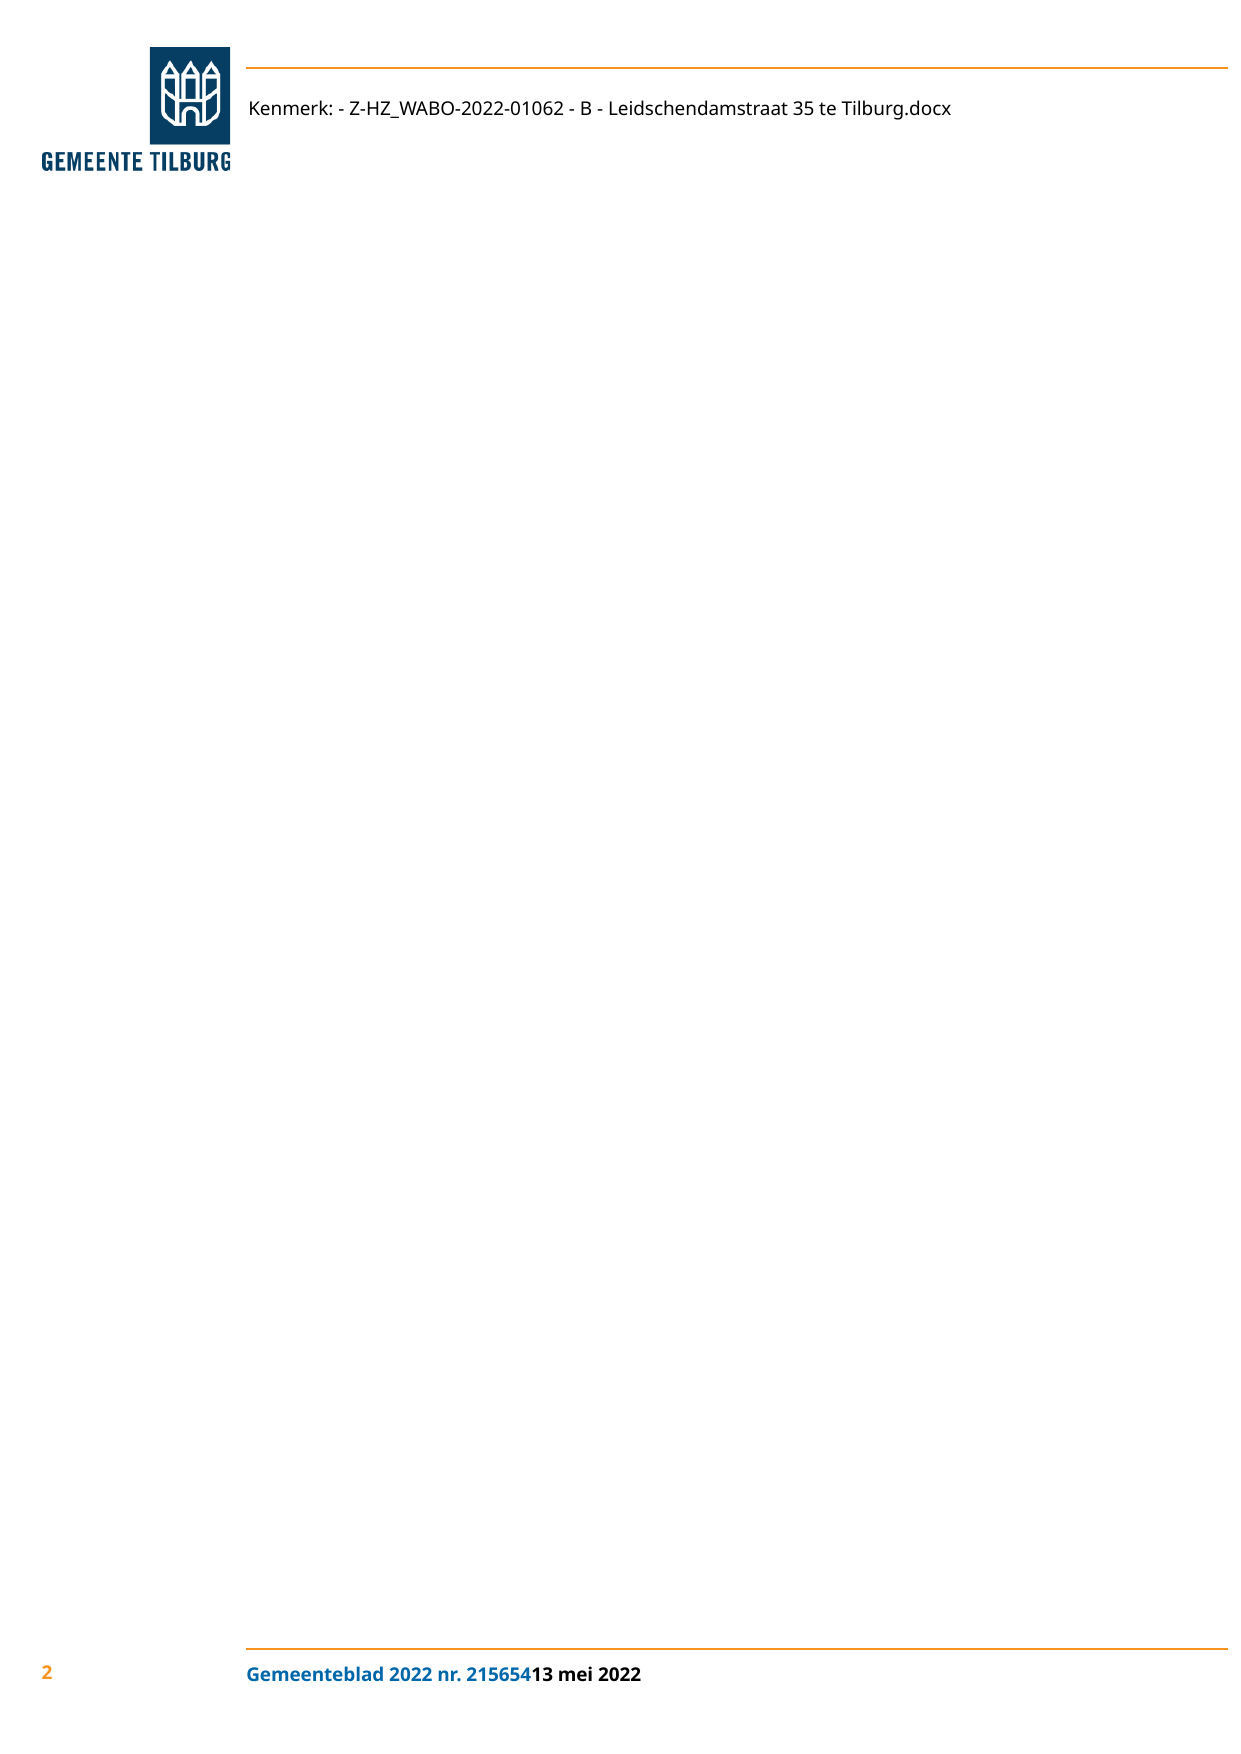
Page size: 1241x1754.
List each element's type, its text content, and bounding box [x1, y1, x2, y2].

picture [41, 47, 231, 172]
text Kenmerk: - Z-HZ_WABO-2022-01062 - B - Leidschendamstraat 35 te Tilburg.docx [248, 95, 1152, 121]
